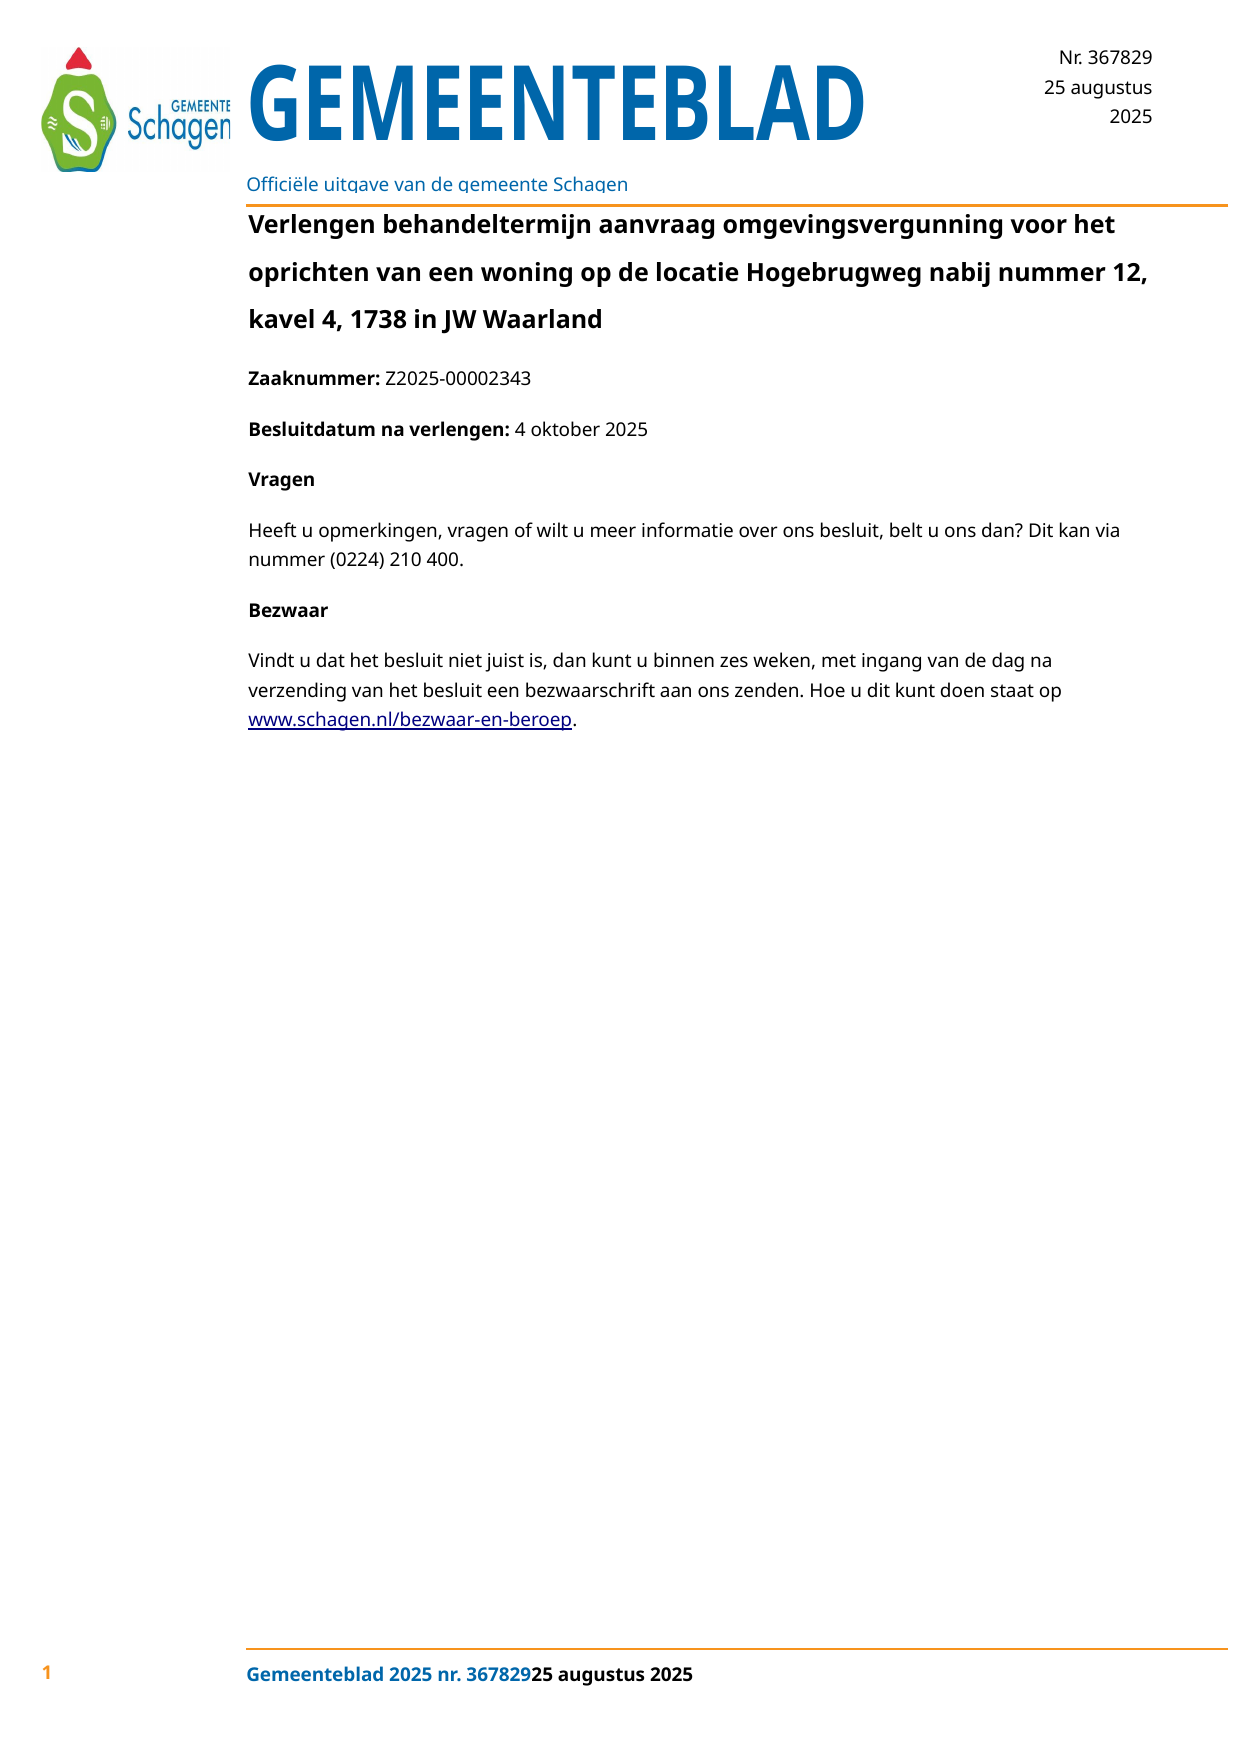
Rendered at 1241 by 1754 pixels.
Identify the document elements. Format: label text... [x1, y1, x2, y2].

picture [41, 47, 231, 172]
text Bezwaar [248, 597, 1152, 622]
text Zaaknummer: Z2025-00002343 [248, 366, 1152, 391]
text Verlengen behandeltermijn aanvraag omgevingsvergunning voor het oprichten van een woning op de locatie Hogebrugweg nabij nummer 12, kavel 4, 1738 in JW Waarland [248, 207, 1152, 336]
text Heeft u opmerkingen, vragen of wilt u meer informatie over ons besluit, belt u ons dan? Dit kan via nummer (0224) 210 400. [248, 517, 1152, 572]
text Vragen [248, 466, 1152, 492]
text Vindt u dat het besluit niet juist is, dan kunt u binnen zes weken, met ingang van de dag na verzending van het besluit een bezwaarschrift aan ons zenden. Hoe u dit kunt doen staat op www.schagen.nl/bezwaar-en-beroep. [248, 647, 1152, 732]
text Besluitdatum na verlengen: 4 oktober 2025 [248, 416, 1152, 442]
